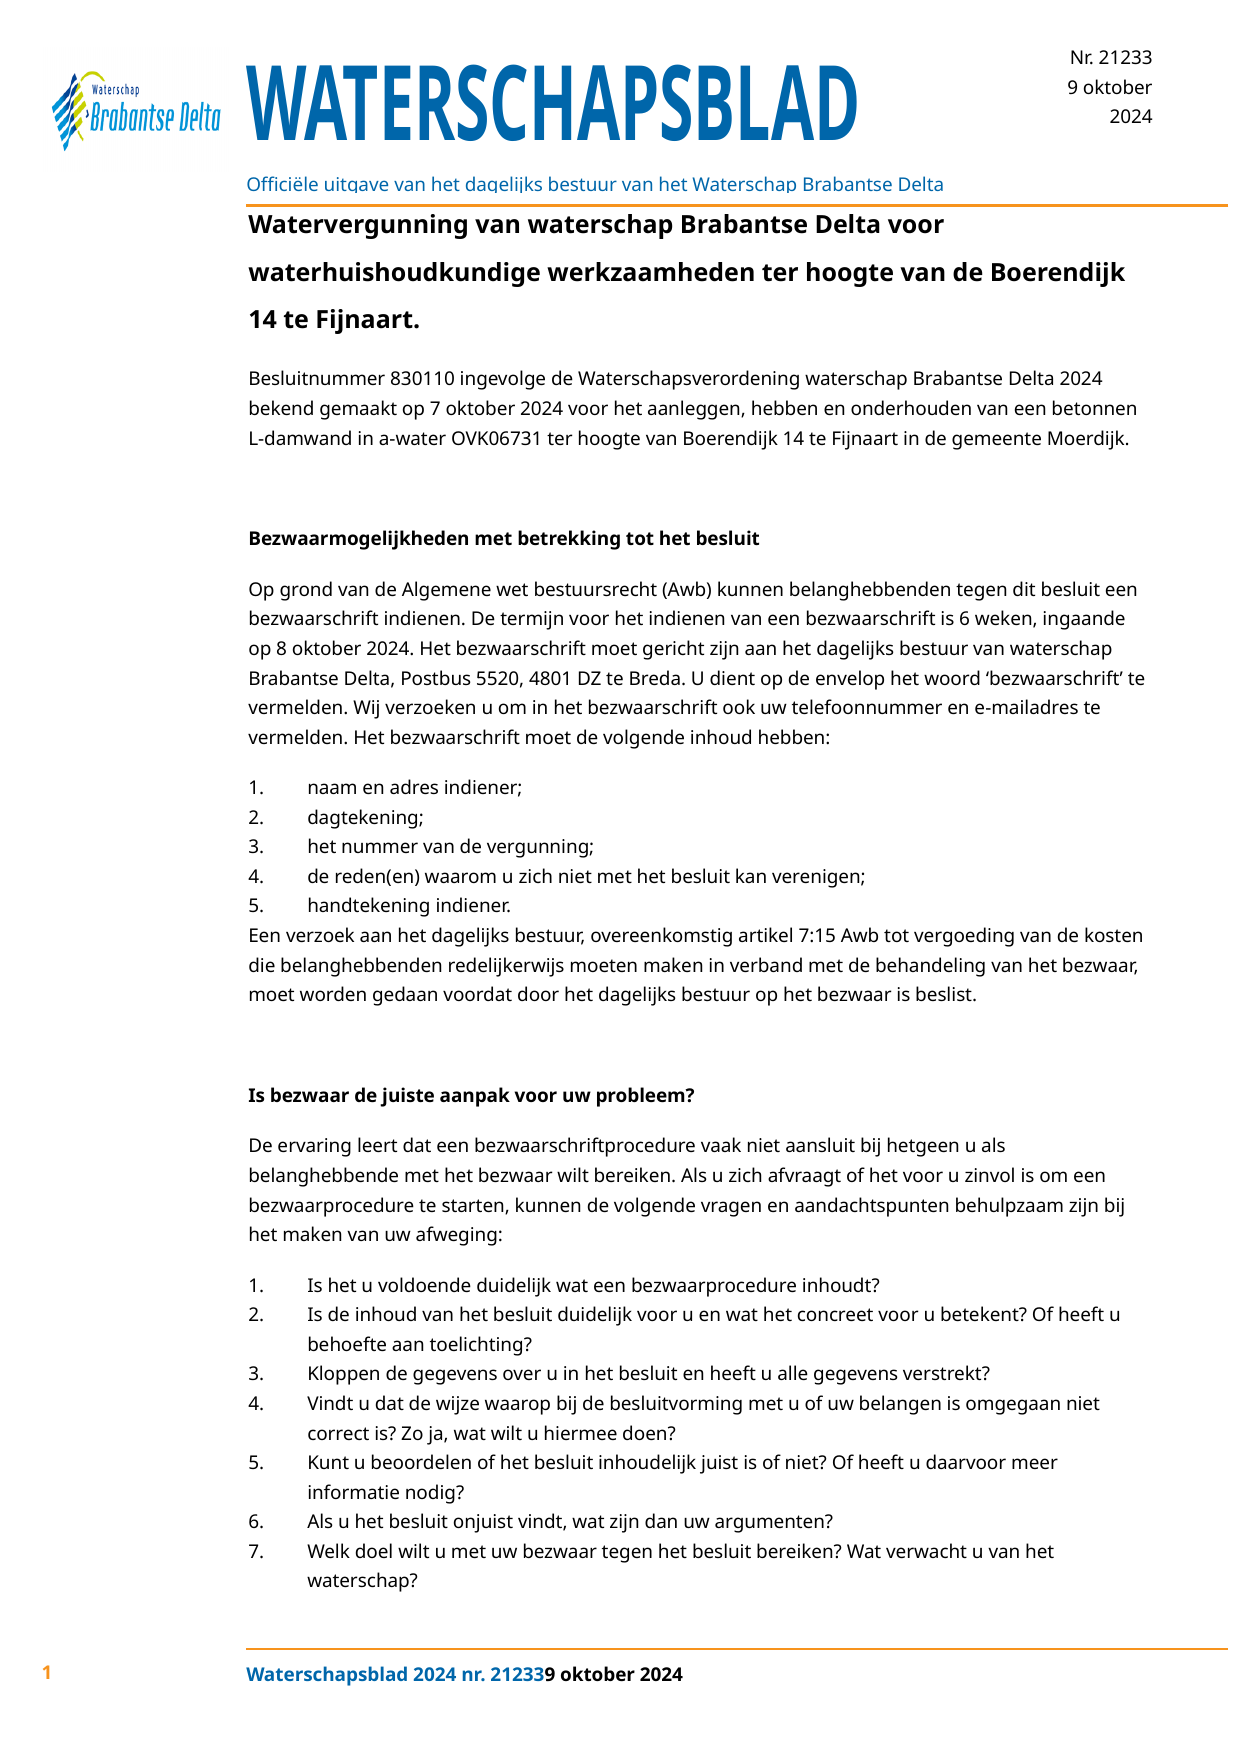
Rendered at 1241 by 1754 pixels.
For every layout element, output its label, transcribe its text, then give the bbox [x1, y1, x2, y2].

list Welk doel wilt u met uw bezwaar tegen het besluit bereiken? Wat verwacht u van het waterschap? [248, 1538, 1152, 1593]
list de reden(en) waarom u zich niet met het besluit kan verenigen; [248, 863, 1152, 889]
list handtekening indiener. [248, 893, 1152, 918]
text Watervergunning van waterschap Brabantse Delta voor waterhuishoudkundige werkzaamheden ter hoogte van de Boerendijk 14 te Fijnaart. [248, 207, 1152, 336]
list dagtekening; [248, 804, 1152, 829]
list het nummer van de vergunning; [248, 833, 1152, 859]
list Kunt u beoordelen of het besluit inhoudelijk juist is of niet? Of heeft u daarvoor meer informatie nodig? [248, 1449, 1152, 1504]
list Is de inhoud van het besluit duidelijk voor u en wat het concreet voor u betekent? Of heeft u behoefte aan toelichting? [248, 1301, 1152, 1357]
picture [41, 47, 231, 172]
text Besluitnummer 830110 ingevolge de Waterschapsverordening waterschap Brabantse Delta 2024 bekend gemaakt op 7 oktober 2024 voor het aanleggen, hebben en onderhouden van een betonnen L-damwand in a-water OVK06731 ter hoogte van Boerendijk 14 te Fijnaart in de gemeente Moerdijk. [248, 366, 1152, 450]
text Bezwaarmogelijkheden met betrekking tot het besluit [248, 526, 1152, 551]
list Vindt u dat de wijze waarop bij de besluitvorming met u of uw belangen is omgegaan niet correct is? Zo ja, wat wilt u hiermee doen? [248, 1390, 1152, 1445]
text De ervaring leert dat een bezwaarschriftprocedure vaak niet aansluit bij hetgeen u als belanghebbende met het bezwaar wilt bereiken. Als u zich afvraagt of het voor u zinvol is om een bezwaarprocedure te starten, kunnen de volgende vragen en aandachtspunten behulpzaam zijn bij het maken van uw afweging: [248, 1133, 1152, 1247]
text Een verzoek aan het dagelijks bestuur, overeenkomstig artikel 7:15 Awb tot vergoeding van de kosten die belanghebbenden redelijkerwijs moeten maken in verband met de behandeling van het bezwaar, moet worden gedaan voordat door het dagelijks bestuur op het bezwaar is beslist. [248, 922, 1152, 1007]
list Kloppen de gegevens over u in het besluit en heeft u alle gegevens verstrekt? [248, 1361, 1152, 1386]
text Op grond van de Algemene wet bestuursrecht (Awb) kunnen belanghebbenden tegen dit besluit een bezwaarschrift indienen. De termijn voor het indienen van een bezwaarschrift is 6 weken, ingaande op 8 oktober 2024. Het bezwaarschrift moet gericht zijn aan het dagelijks bestuur van waterschap Brabantse Delta, Postbus 5520, 4801 DZ te Breda. U dient op de envelop het woord ‘bezwaarschrift’ te vermelden. Wij verzoeken u om in het bezwaarschrift ook uw telefoonnummer en e‑mailadres te vermelden. Het bezwaarschrift moet de volgende inhoud hebben: [248, 576, 1152, 749]
list Als u het besluit onjuist vindt, wat zijn dan uw argumenten? [248, 1508, 1152, 1534]
text Is bezwaar de juiste aanpak voor uw probleem? [248, 1082, 1152, 1108]
list naam en adres indiener; [248, 774, 1152, 800]
list Is het u voldoende duidelijk wat een bezwaarprocedure inhoudt? [248, 1272, 1152, 1297]
